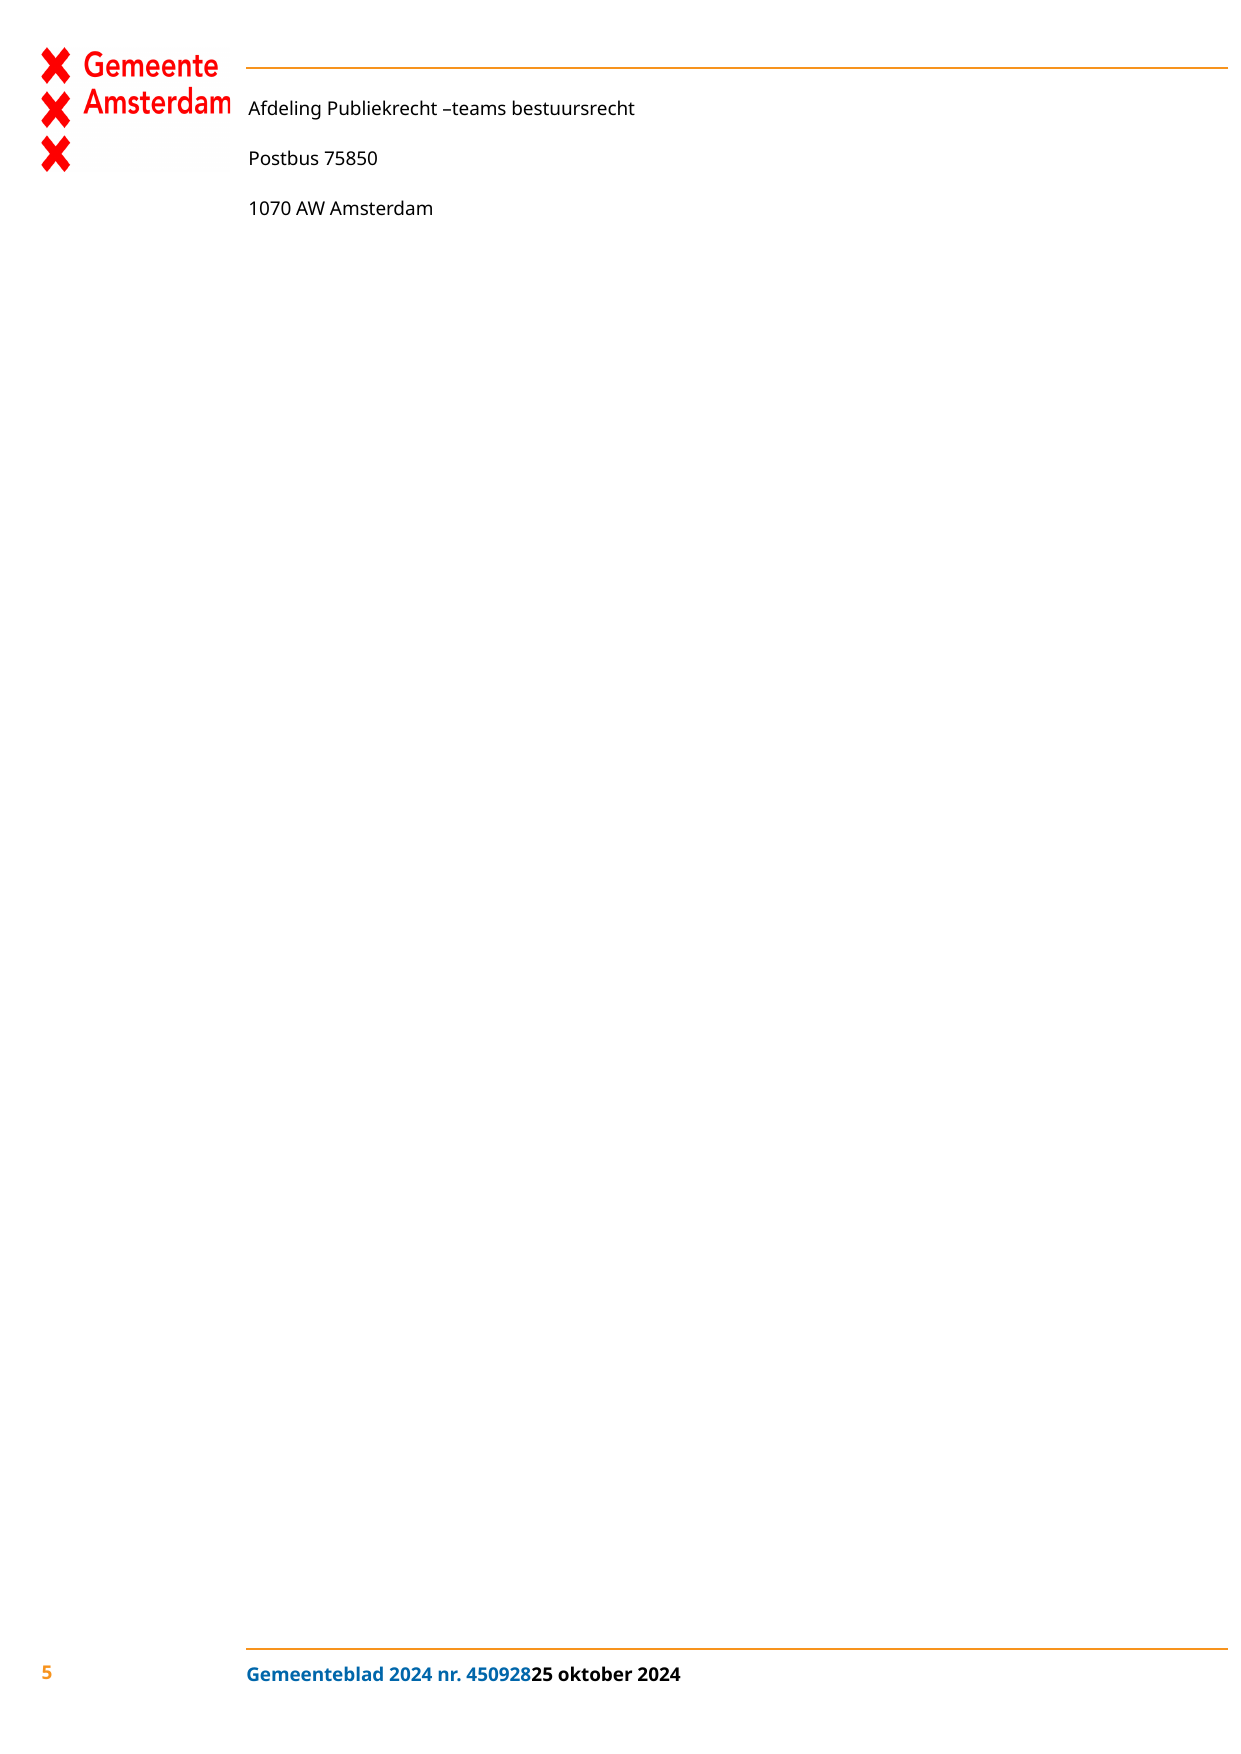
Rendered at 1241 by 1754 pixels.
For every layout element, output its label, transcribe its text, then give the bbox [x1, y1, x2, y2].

picture [41, 47, 231, 172]
text Postbus 75850 [248, 145, 1152, 171]
text Afdeling Publiekrecht –teams bestuursrecht [248, 95, 1152, 121]
text 1070 AW Amsterdam [248, 196, 1152, 221]
